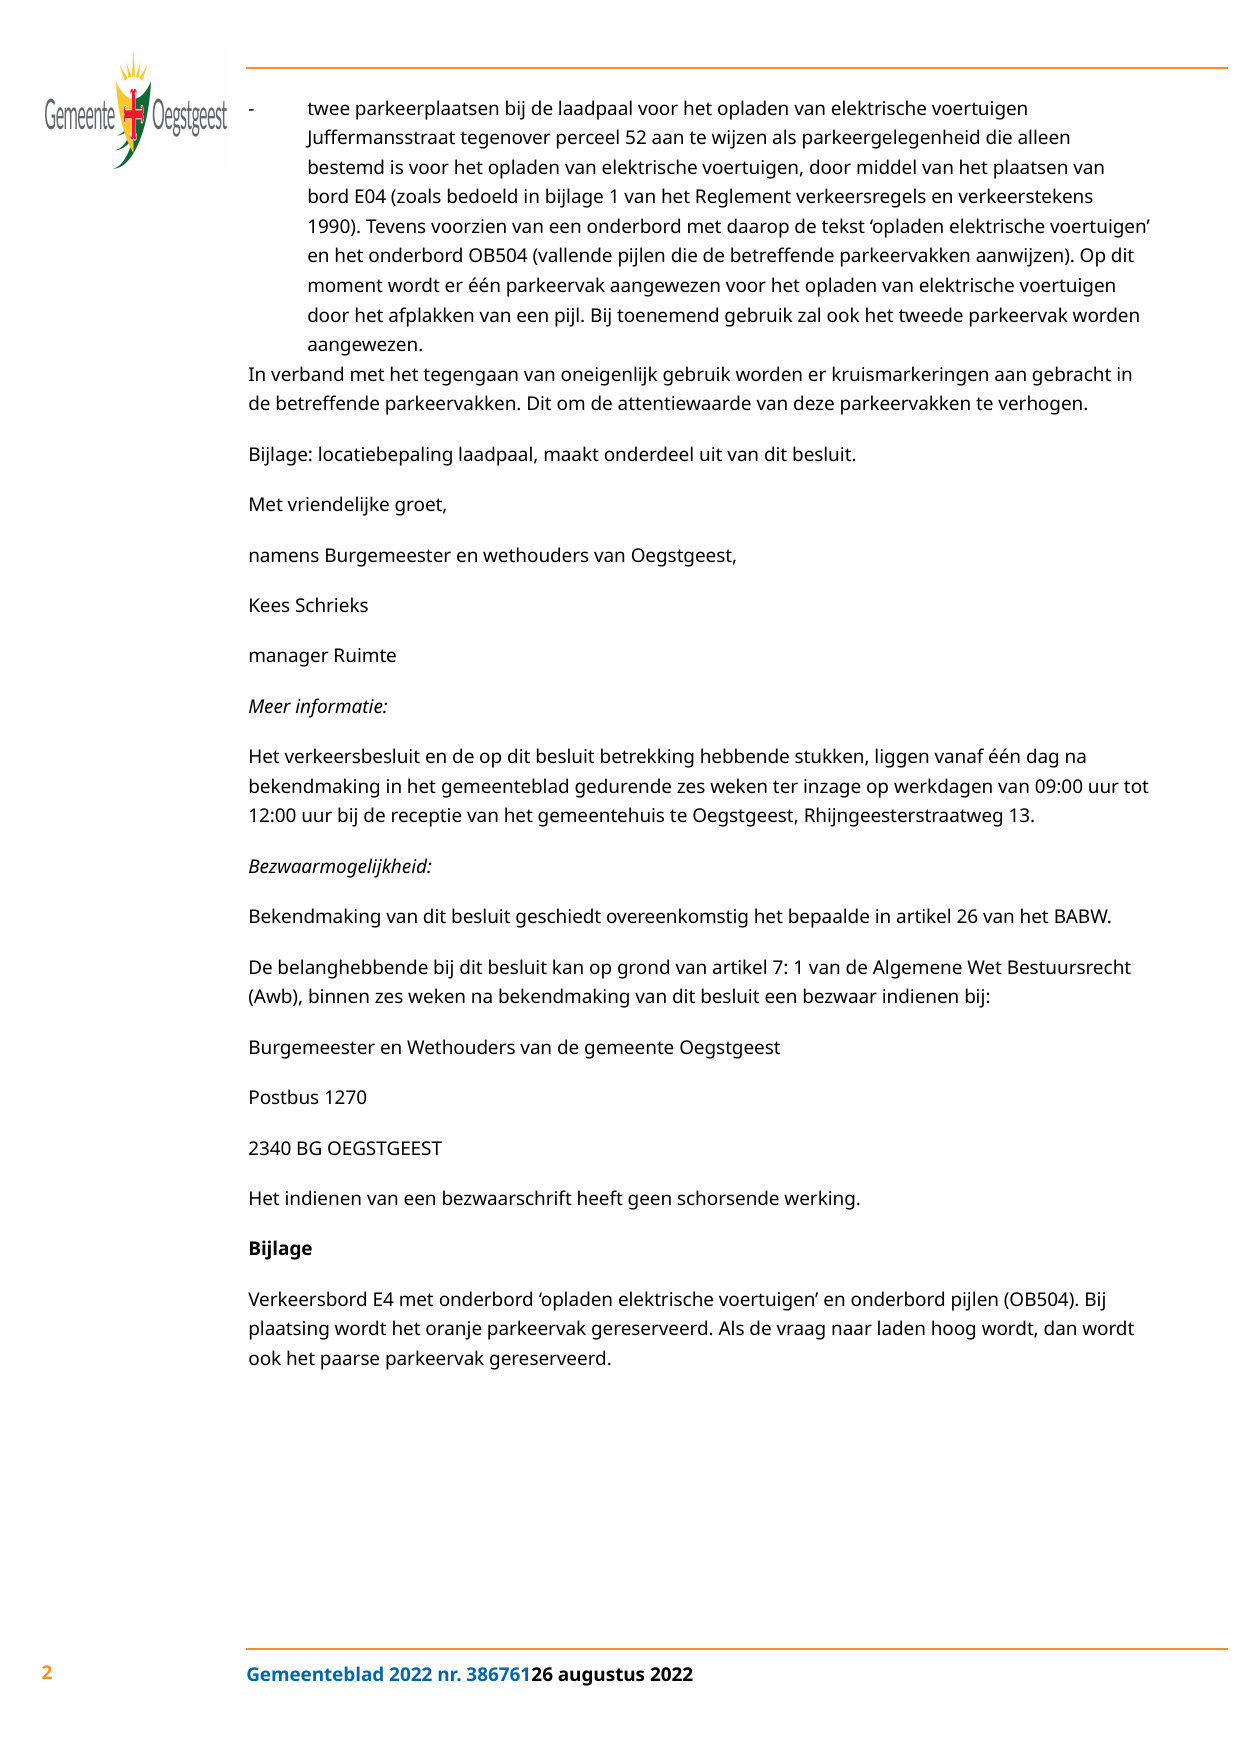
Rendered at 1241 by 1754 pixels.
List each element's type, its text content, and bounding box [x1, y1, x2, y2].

text Bezwaarmogelijkheid: [248, 853, 1152, 879]
text Burgemeester en Wethouders van de gemeente Oegstgeest [248, 1034, 1152, 1060]
text Verkeersbord E4 met onderbord ‘opladen elektrische voertuigen’ en onderbord pijlen (OB504). Bij plaatsing wordt het oranje parkeervak gereserveerd. Als de vraag naar laden hoog wordt, dan wordt ook het paarse parkeervak gereserveerd. [248, 1286, 1152, 1371]
text Postbus 1270 [248, 1084, 1152, 1110]
list twee parkeerplaatsen bij de laadpaal voor het opladen van elektrische voertuigen Juffermansstraat tegenover perceel 52 aan te wijzen als parkeergelegenheid die alleen bestemd is voor het opladen van elektrische voertuigen, door middel van het plaatsen van bord E04 (zoals bedoeld in bijlage 1 van het Reglement verkeersregels en verkeerstekens 1990). Tevens voorzien van een onderbord met daarop de tekst ‘opladen elektrische voertuigen’ en het onderbord OB504 (vallende pijlen die de betreffende parkeervakken aanwijzen). Op dit moment wordt er één parkeervak aangewezen voor het opladen van elektrische voertuigen door het afplakken van een pijl. Bij toenemend gebruik zal ook het tweede parkeervak worden aangewezen. [248, 95, 1152, 357]
text Met vriendelijke groet, [248, 491, 1152, 517]
text 2340 BG OEGSTGEEST [248, 1135, 1152, 1161]
text De belanghebbende bij dit besluit kan op grond van artikel 7: 1 van de Algemene Wet Bestuursrecht (Awb), binnen zes weken na bekendmaking van dit besluit een bezwaar indienen bij: [248, 954, 1152, 1009]
text In verband met het tegengaan van oneigenlijk gebruik worden er kruismarkeringen aan gebracht in de betreffende parkeervakken. Dit om de attentiewaarde van deze parkeervakken te verhogen. [248, 361, 1152, 416]
text Bijlage: locatiebepaling laadpaal, maakt onderdeel uit van dit besluit. [248, 441, 1152, 467]
text Kees Schrieks [248, 592, 1152, 618]
text Het verkeersbesluit en de op dit besluit betrekking hebbende stukken, liggen vanaf één dag na bekendmaking in het gemeenteblad gedurende zes weken ter inzage op werkdagen van 09:00 uur tot 12:00 uur bij de receptie van het gemeentehuis te Oegstgeest, Rhijngeesterstraatweg 13. [248, 743, 1152, 828]
text Meer informatie: [248, 693, 1152, 719]
text Bekendmaking van dit besluit geschiedt overeenkomstig het bepaalde in artikel 26 van het BABW. [248, 903, 1152, 929]
text Het indienen van een bezwaarschrift heeft geen schorsende werking. [248, 1185, 1152, 1211]
text Bijlage [248, 1236, 1152, 1261]
text manager Ruimte [248, 643, 1152, 668]
picture [41, 47, 231, 172]
text namens Burgemeester en wethouders van Oegstgeest, [248, 542, 1152, 568]
